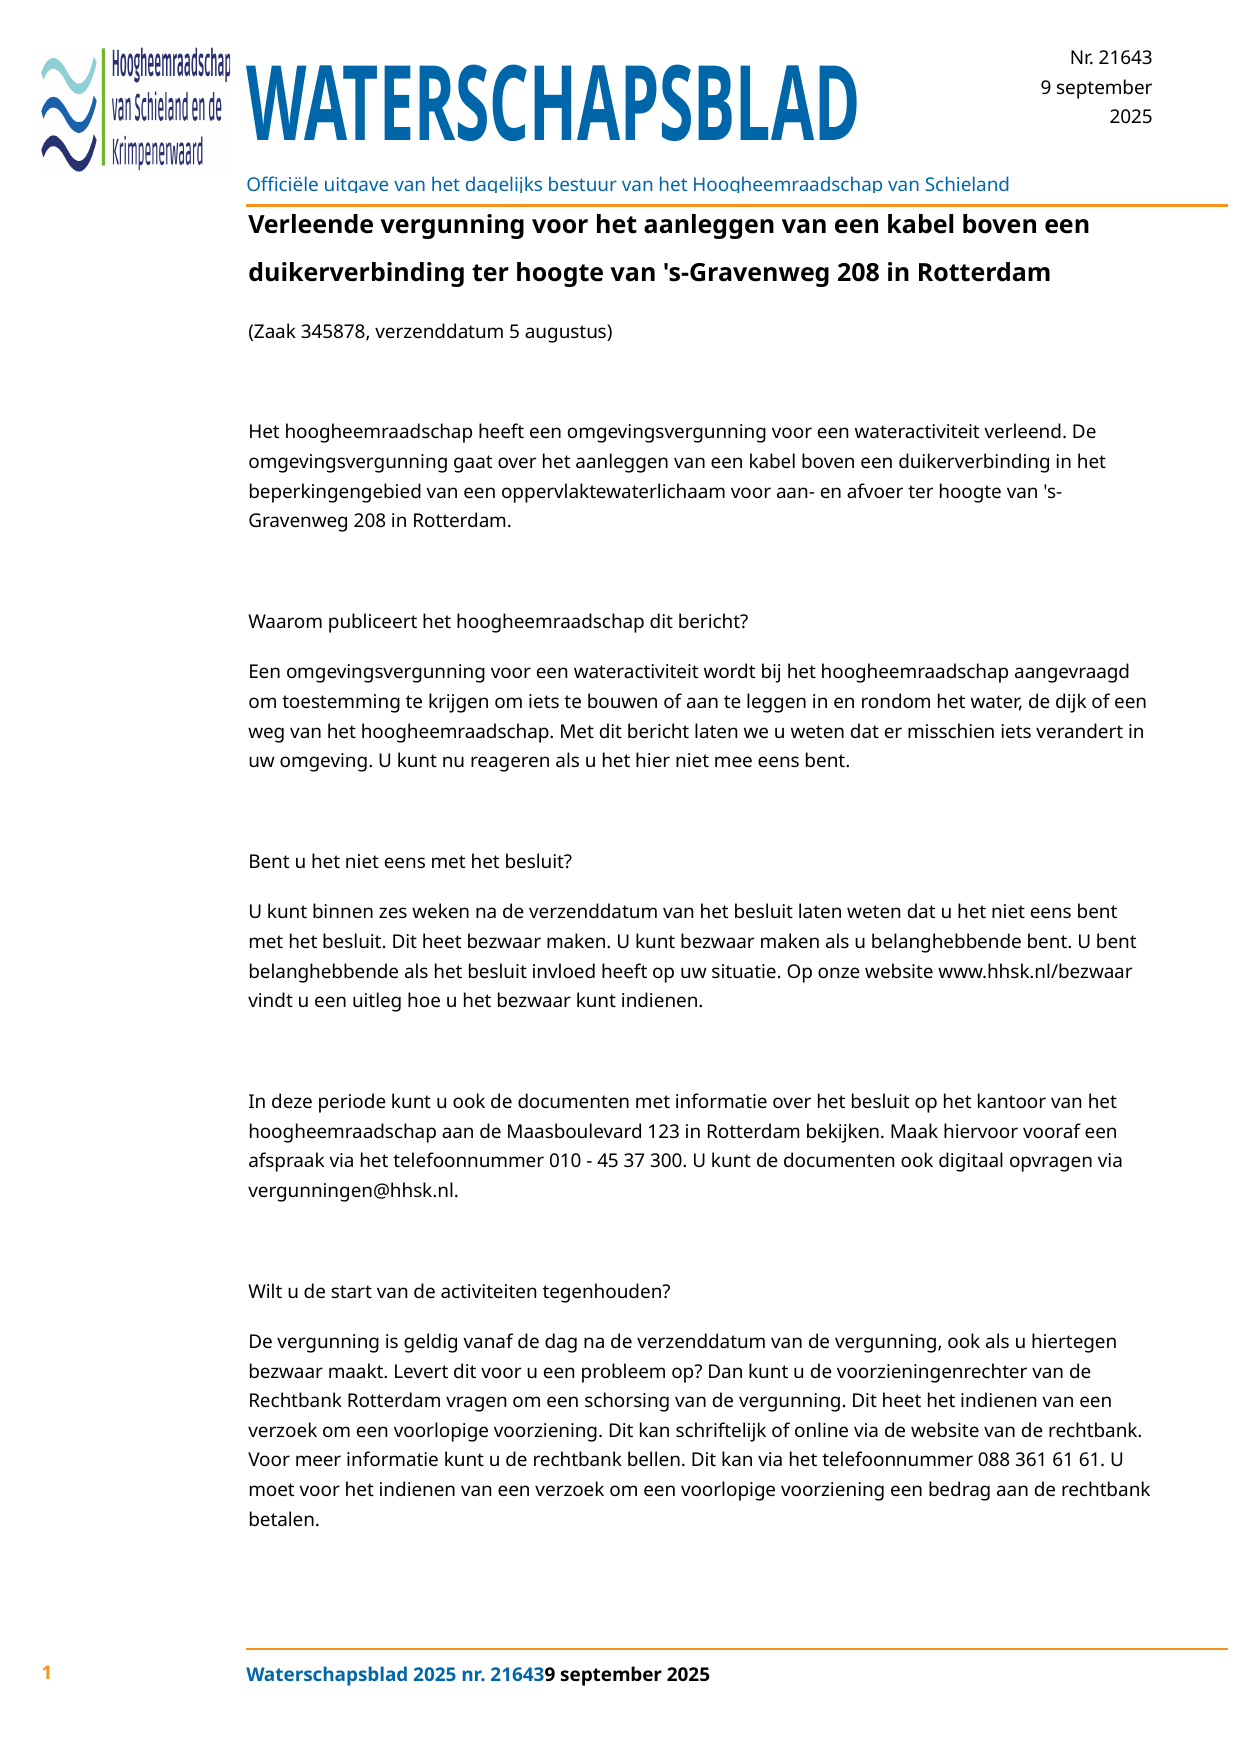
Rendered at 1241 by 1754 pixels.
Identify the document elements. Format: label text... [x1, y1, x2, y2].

text Het hoogheemraadschap heeft een omgevingsvergunning voor een wateractiviteit verleend. De omgevingsvergunning gaat over het aanleggen van een kabel boven een duikerverbinding in het beperkingengebied van een oppervlaktewaterlichaam voor aan- en afvoer ter hoogte van 's-Gravenweg 208 in Rotterdam. [248, 419, 1152, 533]
text Verleende vergunning voor het aanleggen van een kabel boven een duikerverbinding ter hoogte van 's-Gravenweg 208 in Rotterdam [248, 207, 1152, 288]
picture [41, 47, 231, 172]
text U kunt binnen zes weken na de verzenddatum van het besluit laten weten dat u het niet eens bent met het besluit. Dit heet bezwaar maken. U kunt bezwaar maken als u belanghebbende bent. U bent belanghebbende als het besluit invloed heeft op uw situatie. Op onze website www.hhsk.nl/bezwaar vindt u een uitleg hoe u het bezwaar kunt indienen. [248, 899, 1152, 1013]
text In deze periode kunt u ook de documenten met informatie over het besluit op het kantoor van het hoogheemraadschap aan de Maasboulevard 123 in Rotterdam bekijken. Maak hiervoor vooraf een afspraak via het telefoonnummer 010 - 45 37 300. U kunt de documenten ook digitaal opvragen via vergunningen@hhsk.nl. [248, 1088, 1152, 1203]
text De vergunning is geldig vanaf de dag na de verzenddatum van de vergunning, ook als u hiertegen bezwaar maakt. Levert dit voor u een probleem op? Dan kunt u de voorzieningenrechter van de Rechtbank Rotterdam vragen om een schorsing van de vergunning. Dit heet het indienen van een verzoek om een voorlopige voorziening. Dit kan schriftelijk of online via de website van de rechtbank. Voor meer informatie kunt u de rechtbank bellen. Dit kan via het telefoonnummer 088 361 61 61. U moet voor het indienen van een verzoek om een voorlopige voorziening een bedrag aan de rechtbank betalen. [248, 1328, 1152, 1532]
text (Zaak 345878, verzenddatum 5 augustus) [248, 318, 1152, 344]
text Waarom publiceert het hoogheemraadschap dit bericht? [248, 608, 1152, 634]
text Wilt u de start van de activiteiten tegenhouden? [248, 1278, 1152, 1304]
text Een omgevingsvergunning voor een wateractiviteit wordt bij het hoogheemraadschap aangevraagd om toestemming te krijgen om iets te bouwen of aan te leggen in en rondom het water, de dijk of een weg van het hoogheemraadschap. Met dit bericht laten we u weten dat er misschien iets verandert in uw omgeving. U kunt nu reageren als u het hier niet mee eens bent. [248, 659, 1152, 773]
text Bent u het niet eens met het besluit? [248, 848, 1152, 874]
